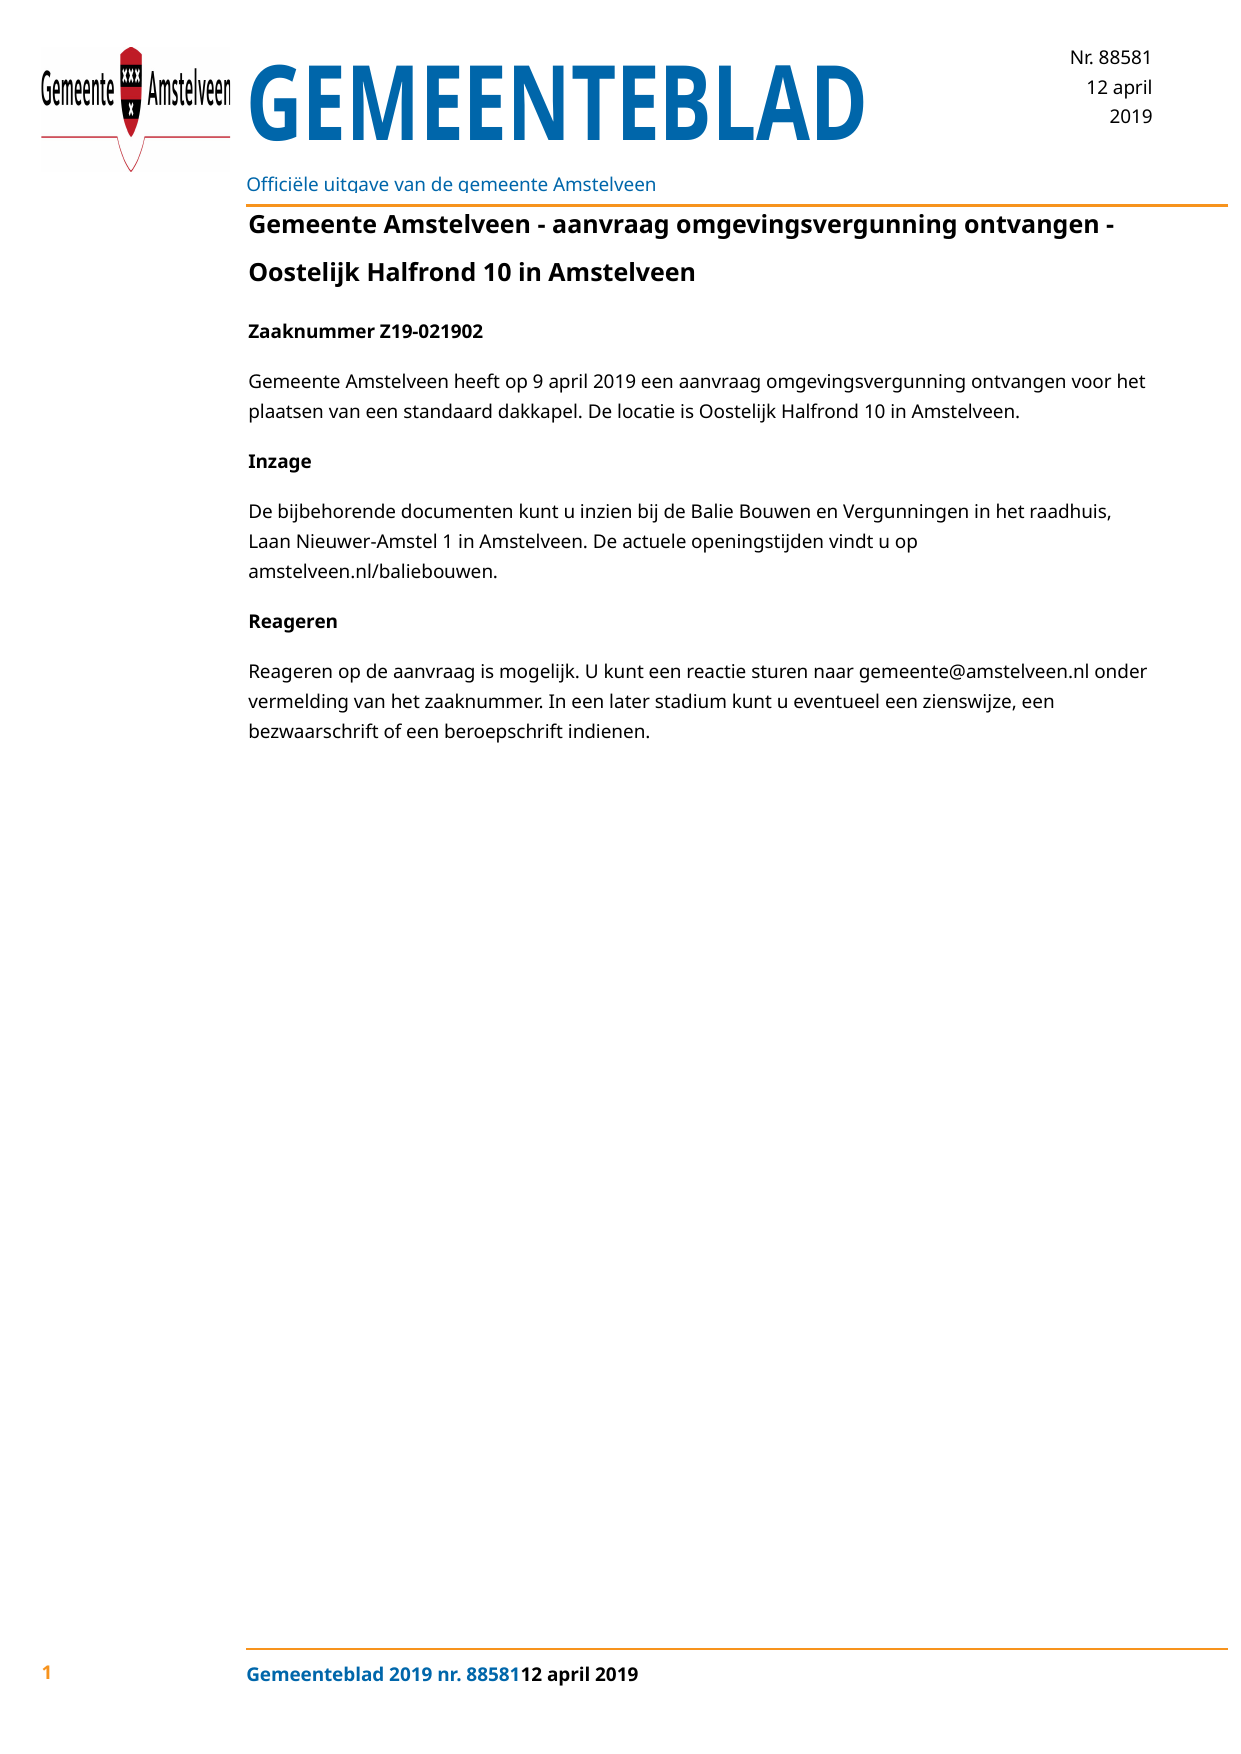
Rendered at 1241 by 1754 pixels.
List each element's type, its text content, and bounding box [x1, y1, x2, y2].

text Gemeente Amstelveen - aanvraag omgevingsvergunning ontvangen - Oostelijk Halfrond 10 in Amstelveen [248, 207, 1152, 288]
text Reageren [248, 608, 1152, 634]
text Gemeente Amstelveen heeft op 9 april 2019 een aanvraag omgevingsvergunning ontvangen voor het plaatsen van een standaard dakkapel. De locatie is Oostelijk Halfrond 10 in Amstelveen. [248, 368, 1152, 424]
picture [41, 47, 231, 172]
text Inzage [248, 448, 1152, 474]
text Reageren op de aanvraag is mogelijk. U kunt een reactie sturen naar gemeente@amstelveen.nl onder vermelding van het zaaknummer. In een later stadium kunt u eventueel een zienswijze, een bezwaarschrift of een beroepschrift indienen. [248, 659, 1152, 744]
text De bijbehorende documenten kunt u inzien bij de Balie Bouwen en Vergunningen in het raadhuis, Laan Nieuwer-Amstel 1 in Amstelveen. De actuele openingstijden vindt u op amstelveen.nl/baliebouwen. [248, 499, 1152, 584]
text Zaaknummer Z19-021902 [248, 318, 1152, 344]
